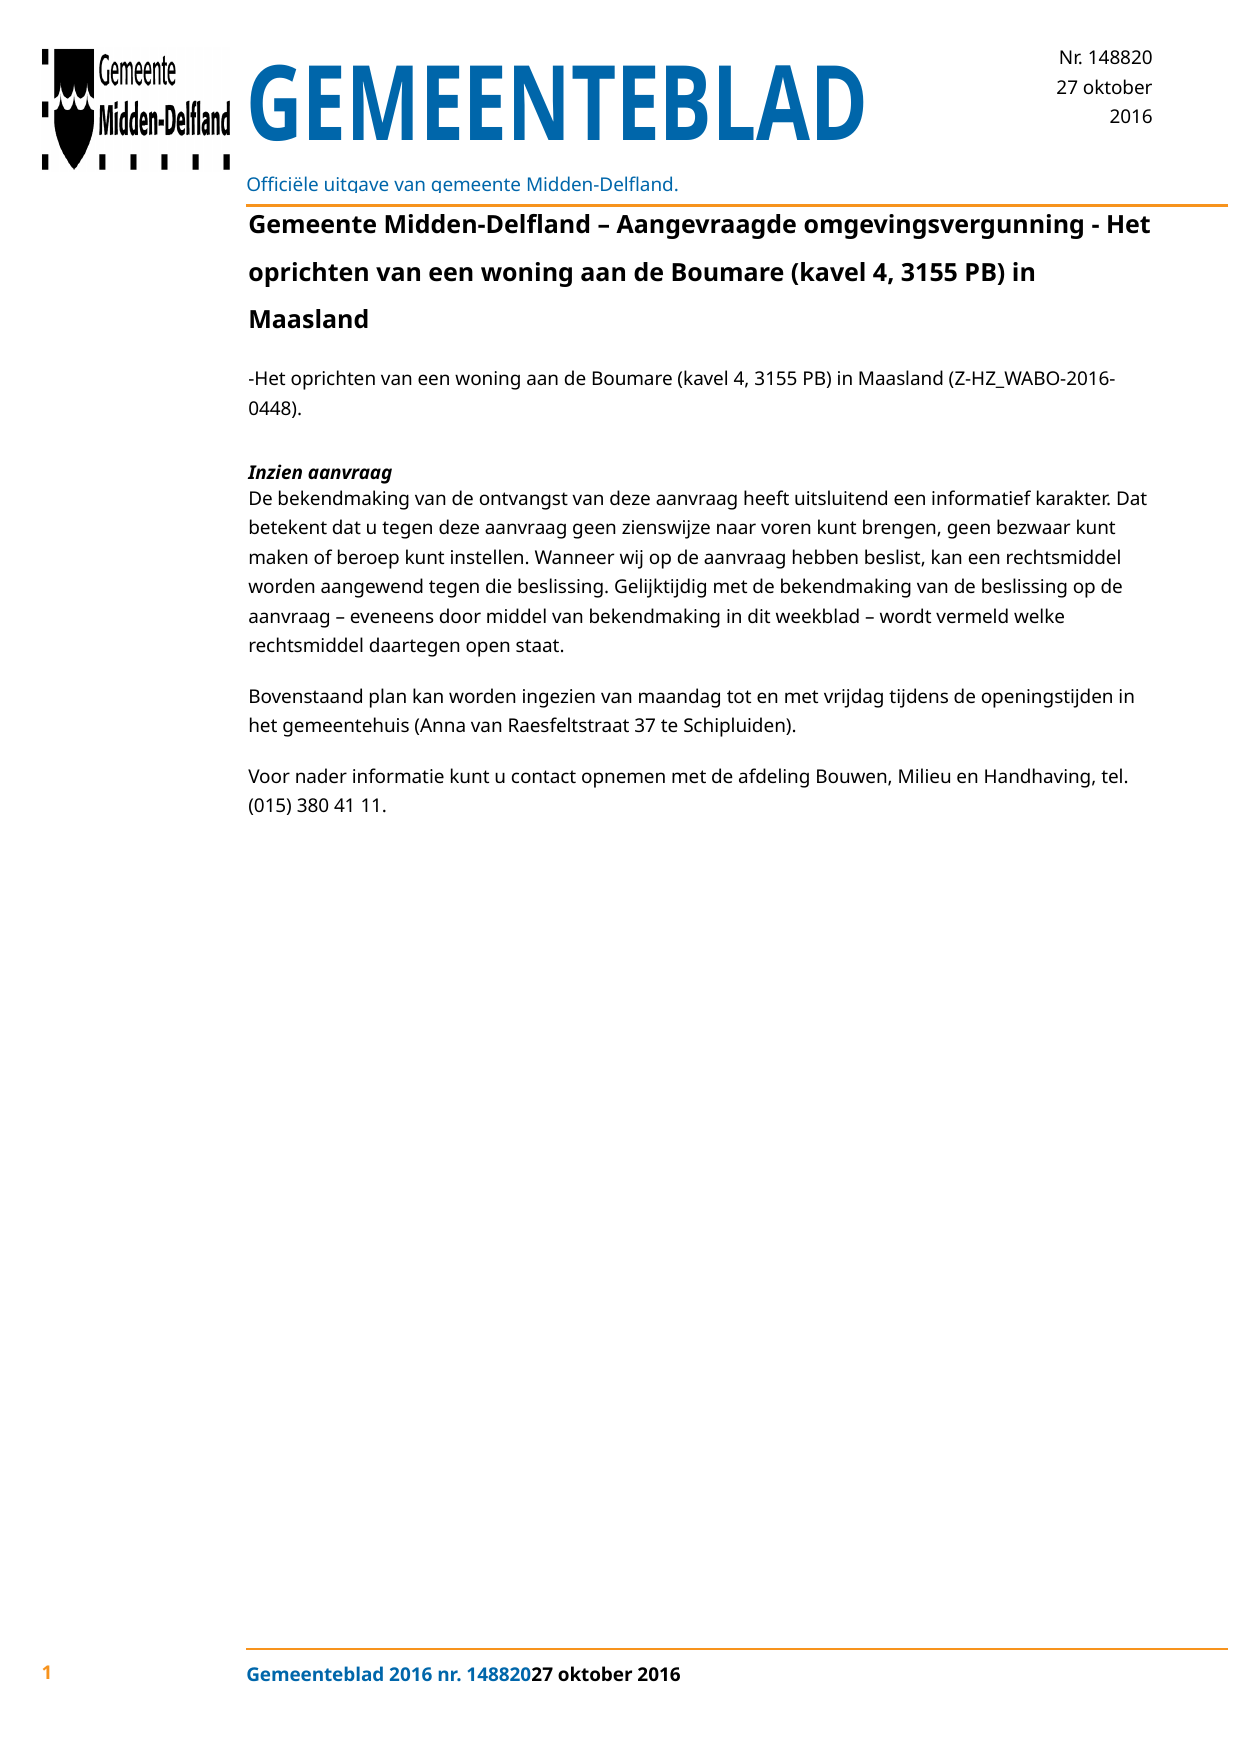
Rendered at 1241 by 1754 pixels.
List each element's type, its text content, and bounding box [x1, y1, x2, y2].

text Bovenstaand plan kan worden ingezien van maandag tot en met vrijdag tijdens de openingstijden in het gemeentehuis (Anna van Raesfeltstraat 37 te Schipluiden). [248, 683, 1152, 738]
text Gemeente Midden-Delfland – Aangevraagde omgevingsvergunning - Het oprichten van een woning aan de Boumare (kavel 4, 3155 PB) in Maasland [248, 207, 1152, 336]
text De bekendmaking van de ontvangst van deze aanvraag heeft uitsluitend een informatief karakter. Dat betekent dat u tegen deze aanvraag geen zienswijze naar voren kunt brengen, geen bezwaar kunt maken of beroep kunt instellen. Wanneer wij op de aanvraag hebben beslist, kan een rechtsmiddel worden aangewend tegen die beslissing. Gelijktijdig met de bekendmaking van de beslissing op de aanvraag – eveneens door middel van bekendmaking in dit weekblad – wordt vermeld welke rechtsmiddel daartegen open staat. [248, 485, 1152, 658]
text Voor nader informatie kunt u contact opnemen met de afdeling Bouwen, Milieu en Handhaving, tel. (015) 380 41 11. [248, 763, 1152, 818]
picture [41, 47, 231, 172]
text -Het oprichten van een woning aan de Boumare (kavel 4, 3155 PB) in Maasland (Z-HZ_WABO-2016-0448). [248, 366, 1152, 421]
text Inzien aanvraag [248, 459, 1152, 485]
